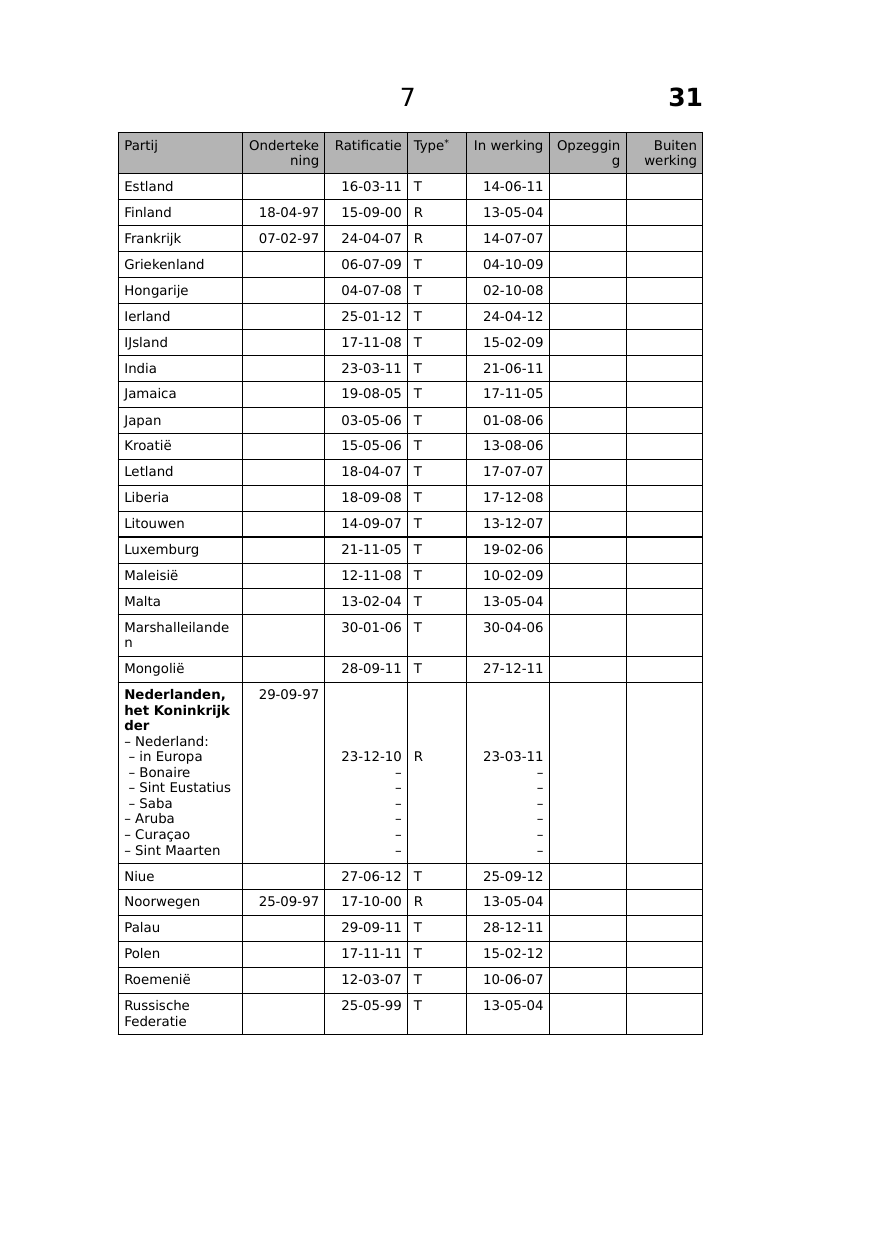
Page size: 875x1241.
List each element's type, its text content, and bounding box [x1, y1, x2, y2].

table_cell Jamaica [119, 382, 242, 407]
table_cell [243, 252, 324, 277]
table_cell – [325, 827, 407, 843]
table_cell 18-09-08 [325, 486, 407, 511]
table_cell [243, 356, 324, 381]
table_cell [467, 683, 549, 734]
table_cell [243, 460, 324, 484]
table_cell [408, 683, 466, 734]
table_cell [243, 174, 324, 199]
table_cell 15-02-12 [467, 942, 549, 967]
table_cell 18-04-07 [325, 460, 407, 484]
table_cell [627, 434, 702, 459]
table_cell 12-03-07 [325, 968, 407, 992]
table_cell Ierland [119, 304, 242, 329]
table_cell India [119, 356, 242, 381]
table_cell Palau [119, 916, 242, 941]
table_cell – [467, 827, 549, 843]
table_cell 10-02-09 [467, 564, 549, 588]
table_header In werking [467, 133, 549, 173]
table_cell [550, 252, 626, 277]
table_cell Nederlanden, het Koninkrijk der [119, 683, 242, 734]
table_cell Maleisië [119, 564, 242, 588]
table_cell [467, 734, 549, 749]
table_cell T [408, 657, 466, 682]
table_cell 13-05-04 [467, 200, 549, 225]
table_cell 24-04-07 [325, 226, 407, 251]
table_cell [627, 538, 702, 562]
table_cell – [325, 765, 407, 781]
table_cell Niue [119, 864, 242, 889]
table_cell [243, 916, 324, 941]
table_cell [627, 890, 702, 915]
table_cell [243, 968, 324, 992]
table_cell [627, 657, 702, 682]
table_cell [243, 796, 324, 812]
table_cell 25-01-12 [325, 304, 407, 329]
table_cell [243, 812, 324, 827]
table_cell [550, 408, 626, 433]
table_cell [243, 942, 324, 967]
table_cell 18-04-97 [243, 200, 324, 225]
table_cell – Bonaire [119, 765, 242, 781]
table_cell 14-09-07 [325, 512, 407, 536]
table_cell 27-12-11 [467, 657, 549, 682]
table_cell [243, 512, 324, 536]
table_cell [550, 796, 626, 812]
table_cell 23-03-11 [467, 750, 549, 765]
table_cell [243, 827, 324, 843]
table_cell [550, 226, 626, 251]
table_cell 17-12-08 [467, 486, 549, 511]
table_cell 24-04-12 [467, 304, 549, 329]
table_cell 15-09-00 [325, 200, 407, 225]
table_cell [550, 890, 626, 915]
table_header Ratificatie [325, 133, 407, 173]
table_cell 19-02-06 [467, 538, 549, 562]
table_cell [627, 615, 702, 656]
table_cell 13-02-04 [325, 589, 407, 614]
table_cell [627, 796, 702, 812]
table_cell T [408, 564, 466, 588]
table_cell [243, 781, 324, 796]
table_cell [627, 512, 702, 536]
table_cell 13-05-04 [467, 994, 549, 1034]
table_cell – Sint Maarten [119, 843, 242, 863]
table_cell – [467, 781, 549, 796]
table_cell T [408, 538, 466, 562]
table_cell T [408, 942, 466, 967]
table_cell [408, 781, 466, 796]
table_cell T [408, 486, 466, 511]
table_cell – [325, 781, 407, 796]
table_cell [627, 589, 702, 614]
table_cell [325, 734, 407, 749]
table_cell [627, 304, 702, 329]
table_cell [550, 615, 626, 656]
table_cell [627, 683, 702, 734]
table_cell [550, 812, 626, 827]
table_cell [408, 734, 466, 749]
table_cell 29-09-97 [243, 683, 324, 734]
table_cell 28-09-11 [325, 657, 407, 682]
table_cell [550, 434, 626, 459]
table_cell [243, 843, 324, 863]
table_cell Hongarije [119, 278, 242, 303]
table_cell 21-06-11 [467, 356, 549, 381]
table_cell [627, 486, 702, 511]
table_cell [550, 200, 626, 225]
table_cell [243, 589, 324, 614]
table_cell 29-09-11 [325, 916, 407, 941]
table_cell – [325, 843, 407, 863]
table_cell Liberia [119, 486, 242, 511]
table_cell T [408, 916, 466, 941]
table_cell [243, 564, 324, 588]
table_cell [550, 994, 626, 1034]
table_cell [550, 781, 626, 796]
table_cell [627, 252, 702, 277]
table_cell 13-05-04 [467, 890, 549, 915]
table_cell T [408, 615, 466, 656]
table_cell – [325, 796, 407, 812]
table_cell [627, 843, 702, 863]
table_cell Kroatië [119, 434, 242, 459]
table_cell 21-11-05 [325, 538, 407, 562]
table_cell 13-12-07 [467, 512, 549, 536]
table_cell 23-12-10 [325, 750, 407, 765]
table_cell [243, 750, 324, 765]
table_cell [550, 968, 626, 992]
table_cell [550, 750, 626, 765]
table_cell [550, 864, 626, 889]
table_cell Finland [119, 200, 242, 225]
table_cell [627, 226, 702, 251]
table_cell [550, 304, 626, 329]
table_cell 25-09-97 [243, 890, 324, 915]
table_cell [627, 864, 702, 889]
table_cell T [408, 994, 466, 1034]
table_cell [550, 356, 626, 381]
table_cell 16-03-11 [325, 174, 407, 199]
table_cell 27-06-12 [325, 864, 407, 889]
table_cell [627, 812, 702, 827]
table_cell T [408, 408, 466, 433]
table_cell 04-07-08 [325, 278, 407, 303]
table_cell 23-03-11 [325, 356, 407, 381]
table_cell [550, 564, 626, 588]
table_cell – [467, 812, 549, 827]
table_cell 06-07-09 [325, 252, 407, 277]
table_cell [627, 408, 702, 433]
table_cell [550, 843, 626, 863]
table_cell 02-10-08 [467, 278, 549, 303]
table_cell [243, 304, 324, 329]
table_cell [550, 683, 626, 734]
table_cell Mongolië [119, 657, 242, 682]
table_cell Roemenië [119, 968, 242, 992]
table_cell [627, 356, 702, 381]
table_cell [243, 657, 324, 682]
table_cell 28-12-11 [467, 916, 549, 941]
table_cell [627, 827, 702, 843]
table_cell [550, 942, 626, 967]
table_cell [243, 408, 324, 433]
table_cell 13-05-04 [467, 589, 549, 614]
table_cell [243, 382, 324, 407]
table_cell Marshalleilanden [119, 615, 242, 656]
table_cell 03-05-06 [325, 408, 407, 433]
table_cell T [408, 434, 466, 459]
table_cell 25-09-12 [467, 864, 549, 889]
table_cell [408, 843, 466, 863]
table_cell 15-02-09 [467, 330, 549, 355]
table_cell [325, 683, 407, 734]
table_cell [243, 538, 324, 562]
table_cell 14-07-07 [467, 226, 549, 251]
table_cell [550, 657, 626, 682]
table_cell T [408, 968, 466, 992]
table_cell Frankrijk [119, 226, 242, 251]
table_cell R [408, 750, 466, 765]
table_cell – [467, 765, 549, 781]
table_cell 13-08-06 [467, 434, 549, 459]
table_cell – Curaçao [119, 827, 242, 843]
table_cell [243, 486, 324, 511]
table_cell Griekenland [119, 252, 242, 277]
table_cell [550, 486, 626, 511]
table_cell 15-05-06 [325, 434, 407, 459]
table_cell T [408, 252, 466, 277]
table_cell 12-11-08 [325, 564, 407, 588]
table_cell Polen [119, 942, 242, 967]
table_cell 30-01-06 [325, 615, 407, 656]
table_cell [550, 916, 626, 941]
table_cell – Nederland: [119, 734, 242, 749]
table_cell T [408, 382, 466, 407]
table_cell R [408, 200, 466, 225]
table_cell 01-08-06 [467, 408, 549, 433]
table_cell [408, 812, 466, 827]
table_cell Noorwegen [119, 890, 242, 915]
table_cell 04-10-09 [467, 252, 549, 277]
table_cell 07-02-97 [243, 226, 324, 251]
table_header Partij [119, 133, 242, 173]
table_cell 14-06-11 [467, 174, 549, 199]
table_cell [550, 589, 626, 614]
table_cell [243, 734, 324, 749]
table_cell [627, 994, 702, 1034]
table_header Ondertekening [243, 133, 324, 173]
table_cell – Aruba [119, 812, 242, 827]
table_cell 17-11-08 [325, 330, 407, 355]
table_cell [627, 765, 702, 781]
table_cell [550, 827, 626, 843]
table_cell [550, 765, 626, 781]
table_cell T [408, 460, 466, 484]
table_cell [243, 765, 324, 781]
table_cell Malta [119, 589, 242, 614]
table_cell [550, 330, 626, 355]
table_cell T [408, 278, 466, 303]
table_cell [627, 382, 702, 407]
table_cell [627, 460, 702, 484]
table_cell R [408, 890, 466, 915]
table_cell [550, 734, 626, 749]
table_cell IJsland [119, 330, 242, 355]
table_cell [408, 796, 466, 812]
table_cell T [408, 864, 466, 889]
table_cell Litouwen [119, 512, 242, 536]
table_cell 17-11-11 [325, 942, 407, 967]
table_header Type* [408, 133, 466, 173]
table_cell 17-10-00 [325, 890, 407, 915]
table_cell – [325, 812, 407, 827]
table_cell [550, 174, 626, 199]
table_cell [627, 174, 702, 199]
table_header Opzegging [550, 133, 626, 173]
table_cell [627, 916, 702, 941]
table_cell [550, 382, 626, 407]
table_cell [408, 827, 466, 843]
table_cell [243, 434, 324, 459]
table_cell [243, 278, 324, 303]
table_cell [627, 968, 702, 992]
table_cell T [408, 356, 466, 381]
table_cell T [408, 174, 466, 199]
table_cell Estland [119, 174, 242, 199]
table_cell Russische Federatie [119, 994, 242, 1034]
table_cell [627, 734, 702, 749]
table_cell T [408, 330, 466, 355]
table_cell [408, 765, 466, 781]
table_cell [550, 538, 626, 562]
table_cell [627, 200, 702, 225]
table_cell [627, 330, 702, 355]
table_cell – in Europa [119, 750, 242, 765]
table_cell 25-05-99 [325, 994, 407, 1034]
table_cell – [467, 796, 549, 812]
table_cell – Saba [119, 796, 242, 812]
table_cell [627, 278, 702, 303]
table_cell [550, 278, 626, 303]
table_cell [243, 994, 324, 1034]
table_cell 19-08-05 [325, 382, 407, 407]
table_cell 17-11-05 [467, 382, 549, 407]
table_cell 10-06-07 [467, 968, 549, 992]
table_cell T [408, 512, 466, 536]
table_cell – [467, 843, 549, 863]
table_cell 17-07-07 [467, 460, 549, 484]
table_cell [627, 781, 702, 796]
table_cell [243, 864, 324, 889]
table_header Buiten werking [627, 133, 702, 173]
table_cell Luxemburg [119, 538, 242, 562]
table_cell – Sint Eustatius [119, 781, 242, 796]
table_cell [627, 564, 702, 588]
table_cell [627, 942, 702, 967]
table_cell [243, 330, 324, 355]
table_cell [627, 750, 702, 765]
table_cell R [408, 226, 466, 251]
table_cell Japan [119, 408, 242, 433]
table_cell Letland [119, 460, 242, 484]
table_cell 30-04-06 [467, 615, 549, 656]
table_cell [550, 512, 626, 536]
table_cell [550, 460, 626, 484]
table_cell [243, 615, 324, 656]
table_cell T [408, 304, 466, 329]
table_cell T [408, 589, 466, 614]
